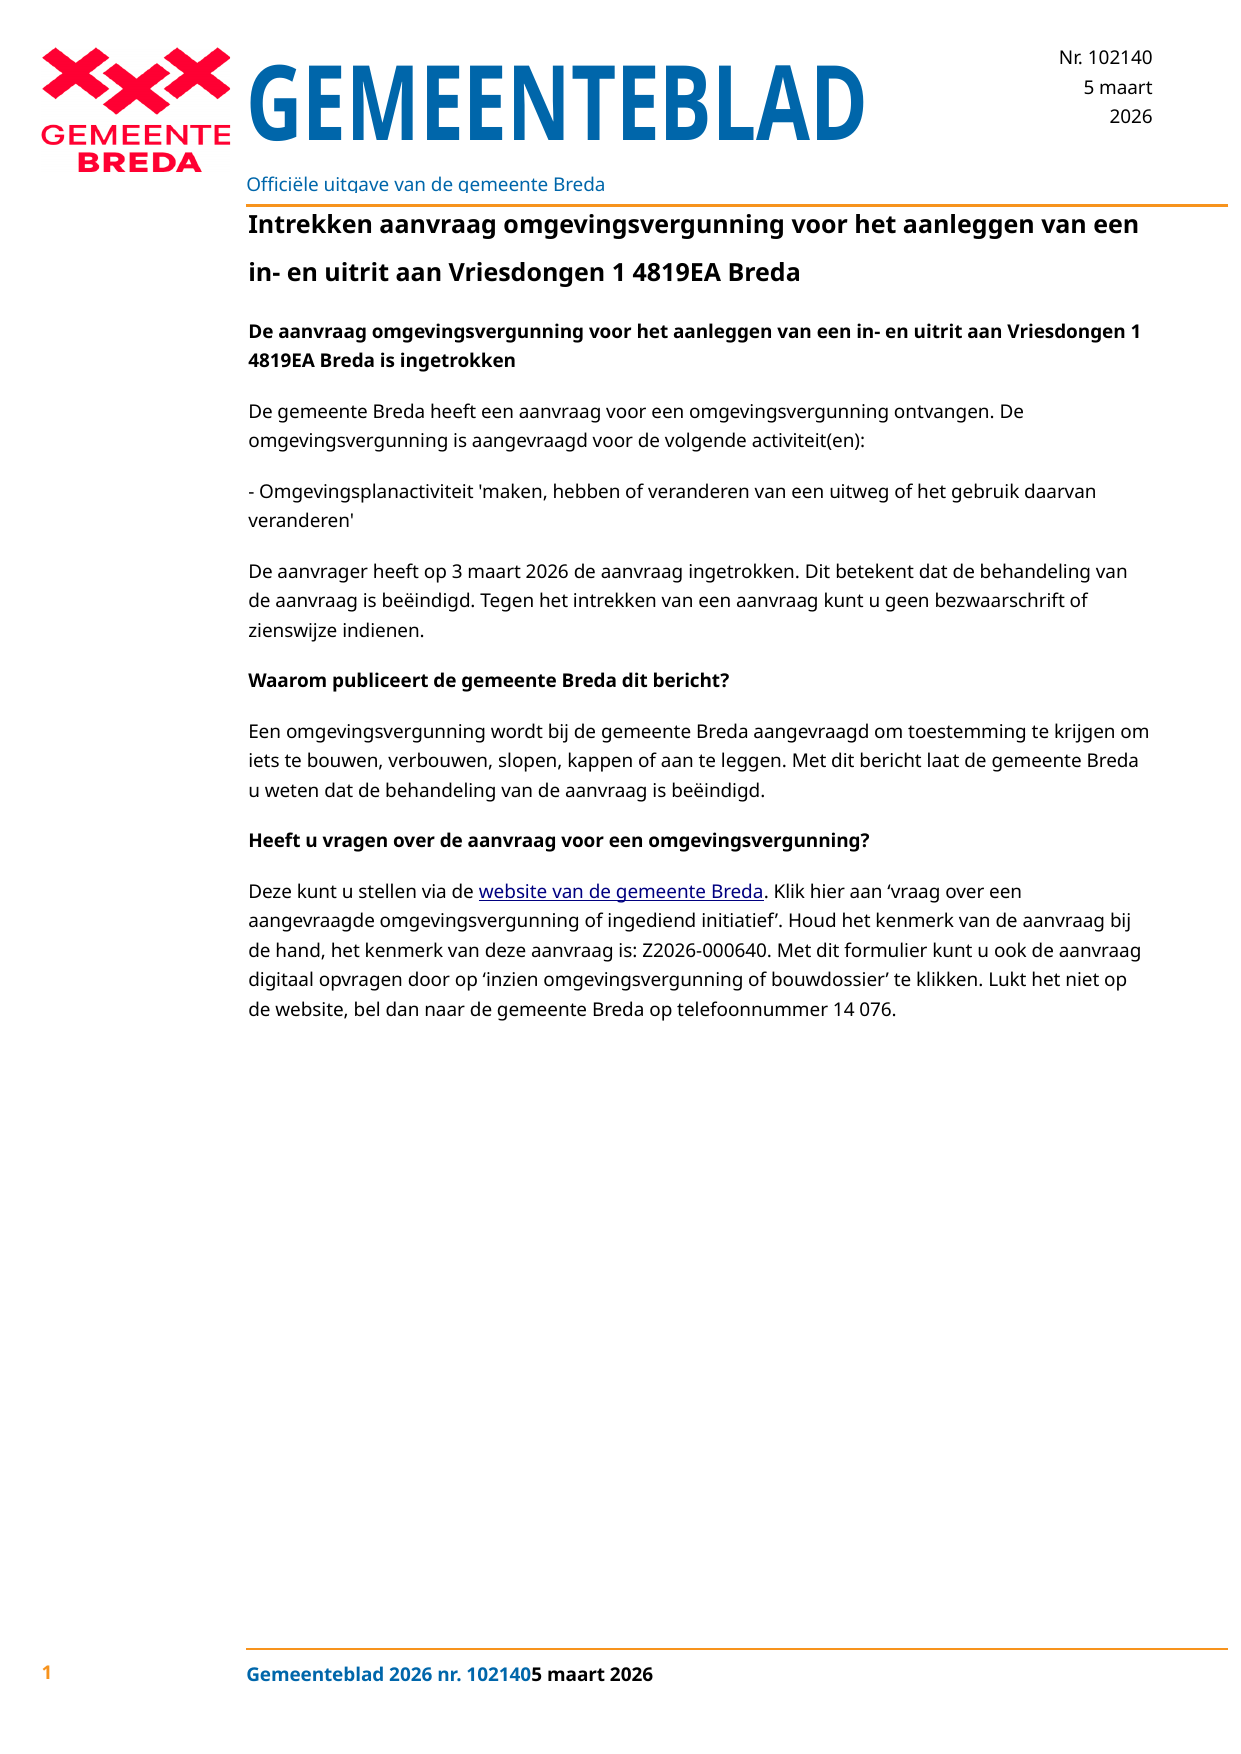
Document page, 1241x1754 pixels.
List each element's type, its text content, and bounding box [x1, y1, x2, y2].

text Waarom publiceert de gemeente Breda dit bericht? [248, 667, 1152, 693]
text De aanvrager heeft op 3 maart 2026 de aanvraag ingetrokken. Dit betekent dat de behandeling van de aanvraag is beëindigd. Tegen het intrekken van een aanvraag kunt u geen bezwaarschrift of zienswijze indienen. [248, 558, 1152, 643]
text Deze kunt u stellen via de website van de gemeente Breda. Klik hier aan ‘vraag over een aangevraagde omgevingsvergunning of ingediend initiatief’. Houd het kenmerk van de aanvraag bij de hand, het kenmerk van deze aanvraag is: Z2026-000640. Met dit formulier kunt u ook de aanvraag digitaal opvragen door op ‘inzien omgevingsvergunning of bouwdossier’ te klikken. Lukt het niet op de website, bel dan naar de gemeente Breda op telefoonnummer 14 076. [248, 878, 1152, 1022]
text De aanvraag omgevingsvergunning voor het aanleggen van een in- en uitrit aan Vriesdongen 1 4819EA Breda is ingetrokken [248, 318, 1152, 373]
text Een omgevingsvergunning wordt bij de gemeente Breda aangevraagd om toestemming te krijgen om iets te bouwen, verbouwen, slopen, kappen of aan te leggen. Met dit bericht laat de gemeente Breda u weten dat de behandeling van de aanvraag is beëindigd. [248, 718, 1152, 803]
text Intrekken aanvraag omgevingsvergunning voor het aanleggen van een in- en uitrit aan Vriesdongen 1 4819EA Breda [248, 207, 1152, 288]
text - Omgevingsplanactiviteit 'maken, hebben of veranderen van een uitweg of het gebruik daarvan veranderen' [248, 478, 1152, 533]
text Heeft u vragen over de aanvraag voor een omgevingsvergunning? [248, 827, 1152, 853]
text De gemeente Breda heeft een aanvraag voor een omgevingsvergunning ontvangen. De omgevingsvergunning is aangevraagd voor de volgende activiteit(en): [248, 398, 1152, 453]
picture [41, 47, 231, 172]
